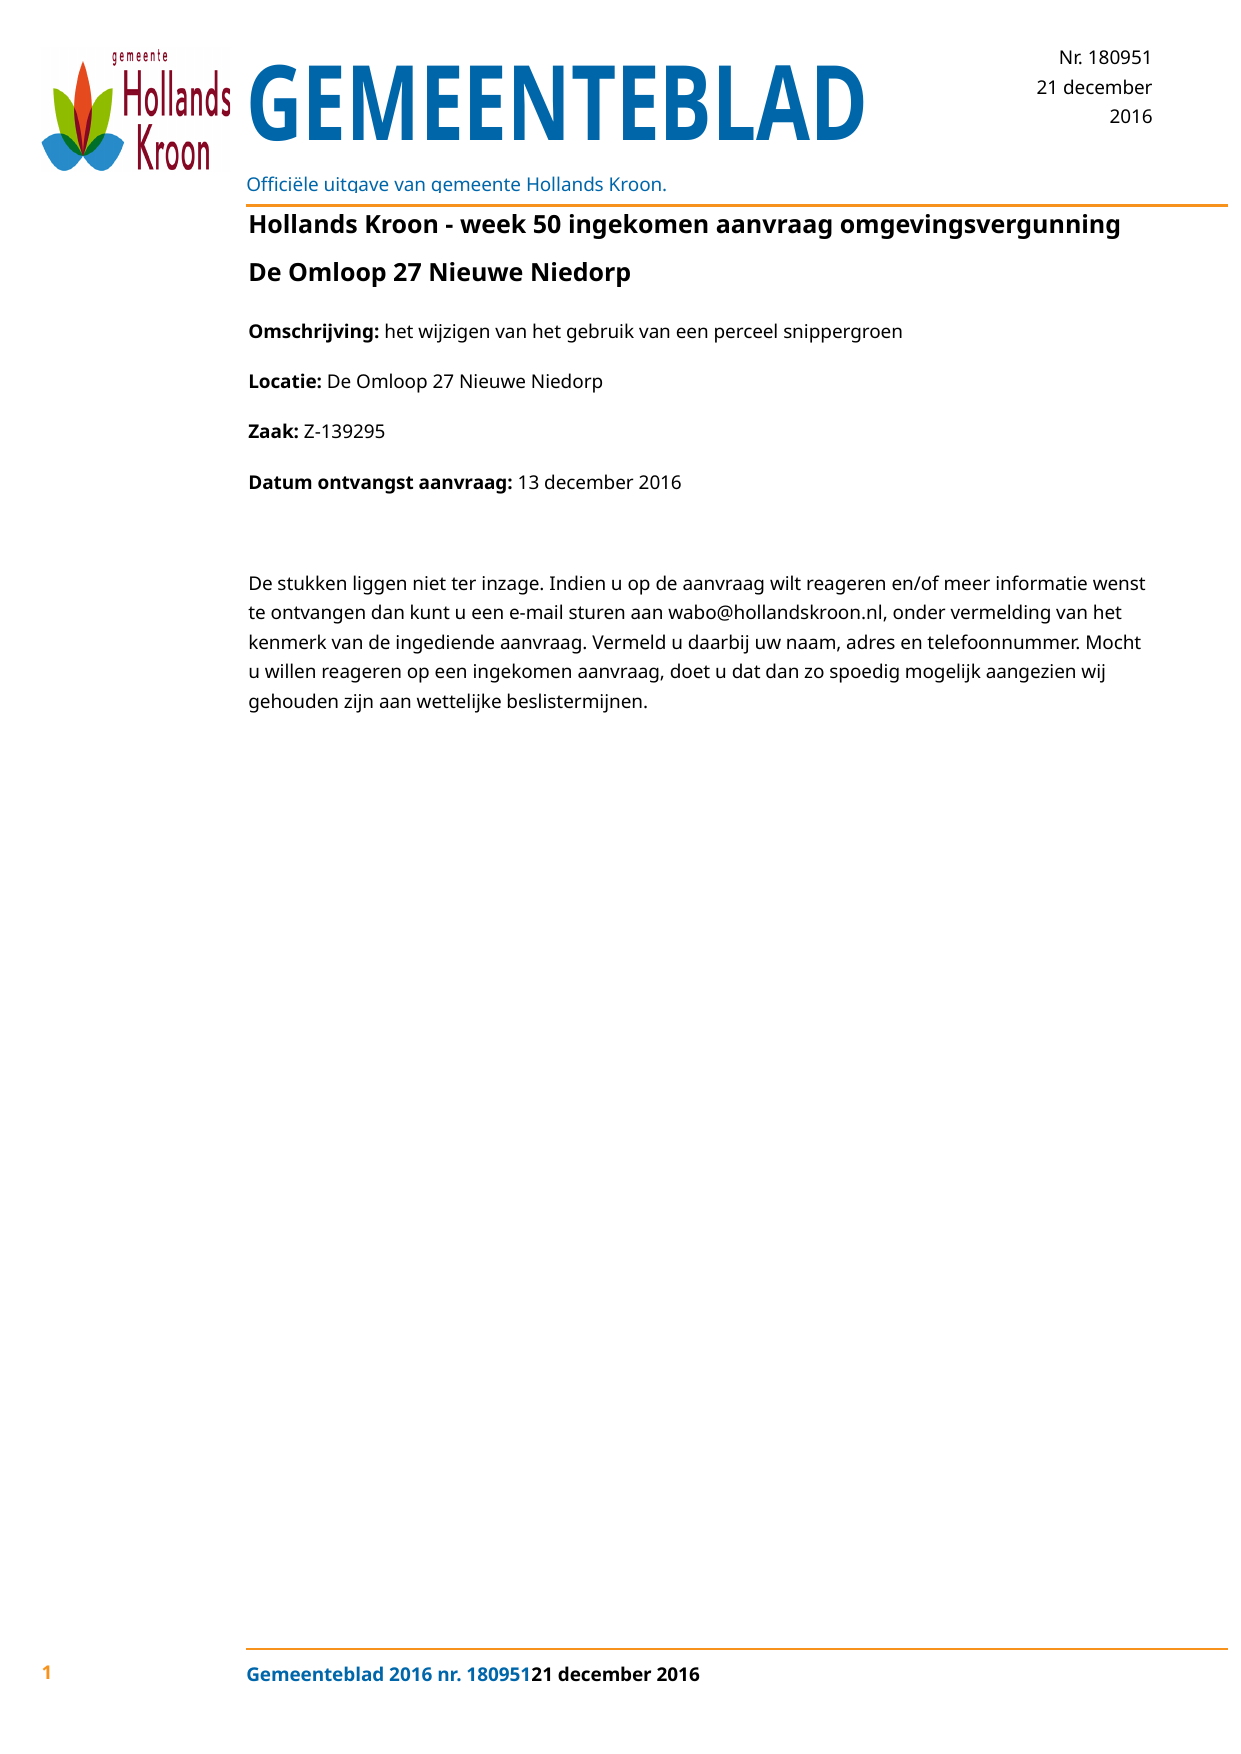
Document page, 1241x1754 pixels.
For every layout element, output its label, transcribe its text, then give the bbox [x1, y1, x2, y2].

text Locatie: De Omloop 27 Nieuwe Niedorp [248, 368, 1152, 394]
text Omschrijving: het wijzigen van het gebruik van een perceel snippergroen [248, 318, 1152, 344]
text Zaak: Z-139295 [248, 419, 1152, 444]
text De stukken liggen niet ter inzage. Indien u op de aanvraag wilt reageren en/of meer informatie wenst te ontvangen dan kunt u een e-mail sturen aan wabo@hollandskroon.nl, onder vermelding van het kenmerk van de ingediende aanvraag. Vermeld u daarbij uw naam, adres en telefoonnummer. Mocht u willen reageren op een ingekomen aanvraag, doet u dat dan zo spoedig mogelijk aangezien wij gehouden zijn aan wettelijke beslistermijnen. [248, 570, 1152, 714]
text Datum ontvangst aanvraag: 13 december 2016 [248, 469, 1152, 495]
picture [41, 47, 231, 172]
text Hollands Kroon - week 50 ingekomen aanvraag omgevingsvergunning De Omloop 27 Nieuwe Niedorp [248, 207, 1152, 288]
